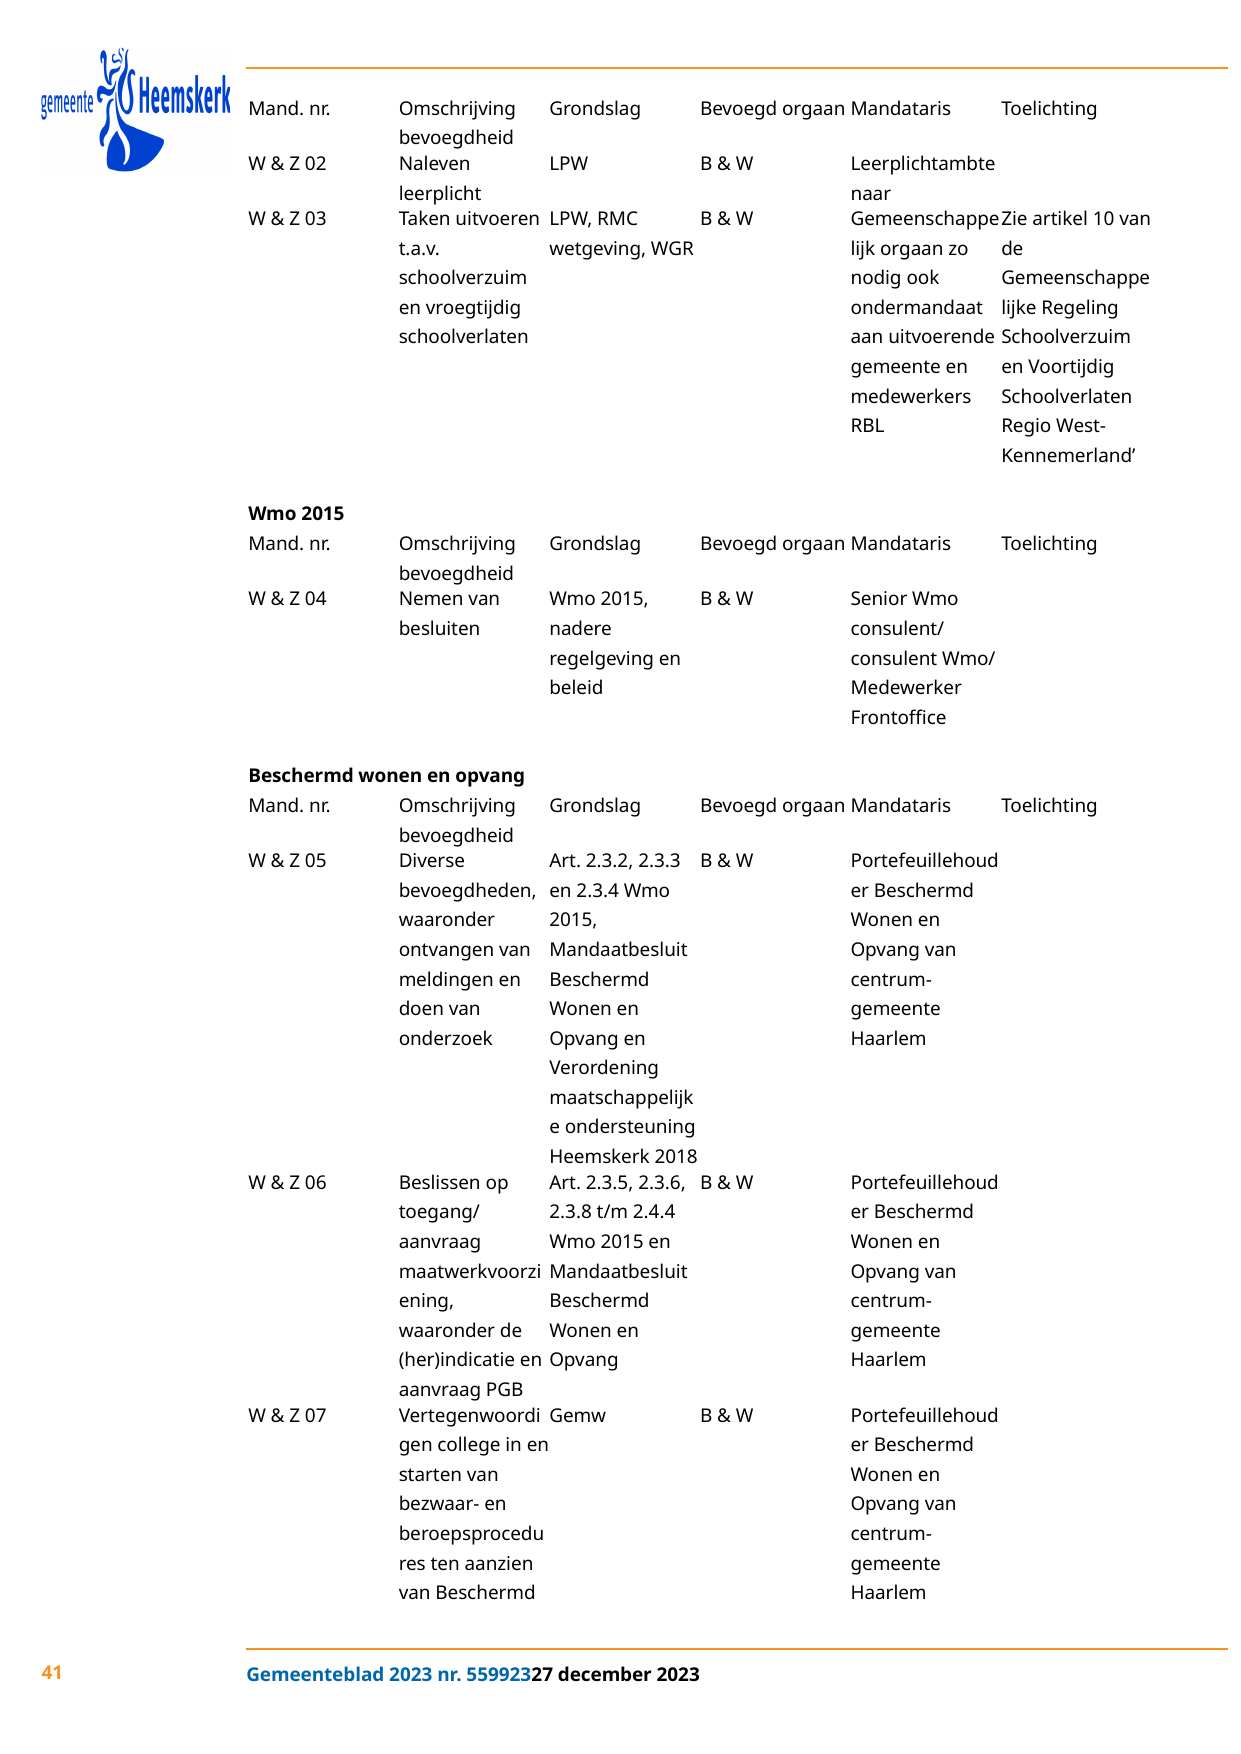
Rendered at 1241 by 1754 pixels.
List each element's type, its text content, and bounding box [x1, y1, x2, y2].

table_cell W & Z 04 [248, 586, 398, 730]
table_cell Naleven leerplicht [399, 150, 549, 205]
table_header Grondslag [549, 530, 700, 586]
table_header Grondslag [549, 95, 700, 150]
table_cell Senior Wmo consulent/ consulent Wmo/ Medewerker Frontoffice [850, 586, 1001, 730]
table_cell Diverse bevoegdheden, waaronder ontvangen van meldingen en doen van onderzoek [399, 848, 549, 1169]
table_header Mandataris [850, 95, 1001, 150]
table_cell B & W [700, 1402, 850, 1605]
table_cell B & W [700, 586, 850, 730]
table_cell Wmo 2015, nadere regelgeving en beleid [549, 586, 700, 730]
table_header Bevoegd orgaan [700, 530, 850, 586]
table_header Mand. nr. [248, 792, 398, 847]
table_cell B & W [700, 1169, 850, 1402]
table_cell LPW, RMC wetgeving, WGR [549, 205, 700, 468]
table_cell Nemen van besluiten [399, 586, 549, 730]
table_cell Beslissen op toegang/ aanvraag maatwerkvoorziening, waaronder de (her)indicatie en aanvraag PGB [399, 1169, 549, 1402]
table_header Toelichting [1001, 530, 1152, 586]
table_cell [1001, 1169, 1152, 1402]
table_cell Portefeuillehouder Beschermd Wonen en Opvang van centrum-gemeente Haarlem [850, 1169, 1001, 1402]
table_header Mandataris [850, 792, 1001, 847]
table_cell [1001, 150, 1152, 205]
table_cell W & Z 07 [248, 1402, 398, 1605]
table_cell Art. 2.3.5, 2.3.6, 2.3.8 t/m 2.4.4 Wmo 2015 en Mandaatbesluit Beschermd Wonen en Opvang [549, 1169, 700, 1402]
table_cell Gemeenschappelijk orgaan zo nodig ook ondermandaat aan uitvoerende gemeente en medewerkers RBL [850, 205, 1001, 468]
picture [41, 47, 231, 172]
text Wmo 2015 [248, 501, 1152, 526]
table_cell W & Z 02 [248, 150, 398, 205]
table_cell Leerplichtambtenaar [850, 150, 1001, 205]
table_header Omschrijving bevoegdheid [399, 792, 549, 847]
table_cell Portefeuillehouder Beschermd Wonen en Opvang van centrum-gemeente Haarlem [850, 1402, 1001, 1605]
table_header Mand. nr. [248, 95, 398, 150]
table_cell W & Z 05 [248, 848, 398, 1169]
table_cell W & Z 06 [248, 1169, 398, 1402]
table_header Grondslag [549, 792, 700, 847]
table_cell Art. 2.3.2, 2.3.3 en 2.3.4 Wmo 2015, Mandaatbesluit Beschermd Wonen en Opvang en Verordening maatschappelijke ondersteuning Heemskerk 2018 [549, 848, 700, 1169]
text Beschermd wonen en opvang [248, 762, 1152, 788]
table_header Toelichting [1001, 792, 1152, 847]
table_header Omschrijving bevoegdheid [399, 530, 549, 586]
table_cell LPW [549, 150, 700, 205]
table_header Mand. nr. [248, 530, 398, 586]
table_cell Vertegenwoordigen college in en starten van bezwaar- en beroepsprocedures ten aanzien van Beschermd [399, 1402, 549, 1605]
table_header Omschrijving bevoegdheid [399, 95, 549, 150]
table_cell Gemw [549, 1402, 700, 1605]
table_cell [1001, 848, 1152, 1169]
table_cell B & W [700, 848, 850, 1169]
table_cell Portefeuillehouder Beschermd Wonen en Opvang van centrum-gemeente Haarlem [850, 848, 1001, 1169]
table_cell B & W [700, 150, 850, 205]
table_cell Zie artikel 10 van de Gemeenschappelijke Regeling Schoolverzuim en Voortijdig Schoolverlaten Regio West-Kennemerland’ [1001, 205, 1152, 468]
table_header Bevoegd orgaan [700, 792, 850, 847]
table_header Mandataris [850, 530, 1001, 586]
table_cell Taken uitvoeren t.a.v. schoolverzuim en vroegtijdig schoolverlaten [399, 205, 549, 468]
table_cell [1001, 586, 1152, 730]
table_cell [1001, 1402, 1152, 1605]
table_header Bevoegd orgaan [700, 95, 850, 150]
table_cell W & Z 03 [248, 205, 398, 468]
table_header Toelichting [1001, 95, 1152, 150]
table_cell B & W [700, 205, 850, 468]
